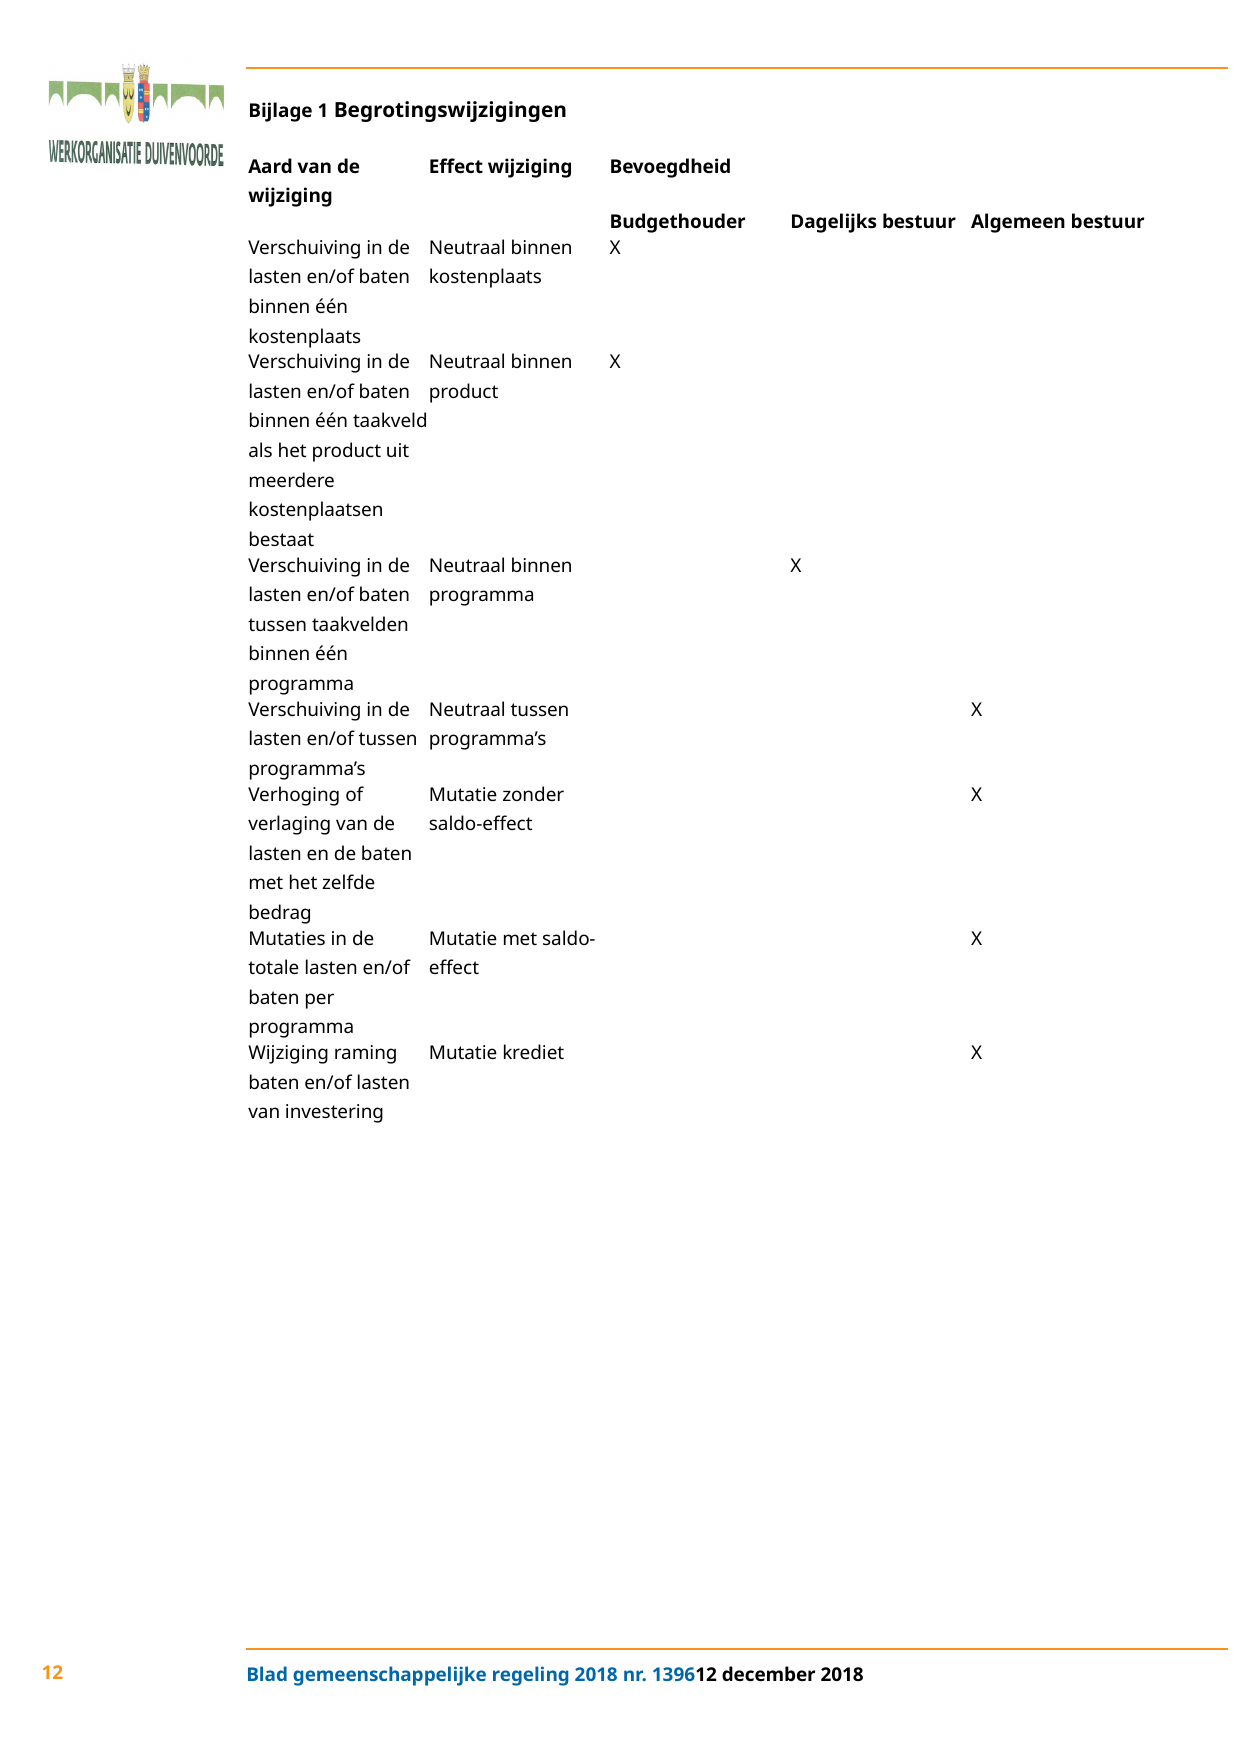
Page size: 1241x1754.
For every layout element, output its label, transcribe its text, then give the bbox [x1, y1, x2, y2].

table_cell [790, 781, 971, 925]
table_cell [429, 208, 609, 234]
table_cell [609, 552, 790, 696]
table_cell [609, 696, 790, 781]
table_cell Dagelijks bestuur [790, 208, 971, 234]
table_cell Neutraal binnen product [429, 349, 609, 552]
table_cell [790, 234, 971, 348]
table_cell [609, 781, 790, 925]
table_cell Wijziging raming baten en/of lasten van investering [248, 1039, 429, 1124]
table_cell [971, 349, 1152, 552]
table_header Bevoegdheid [609, 153, 790, 208]
table_cell Neutraal binnen programma [429, 552, 609, 696]
table_header Effect wijziging [429, 153, 609, 208]
table_cell X [971, 781, 1152, 925]
table_cell Neutraal tussen programma’s [429, 696, 609, 781]
table_cell [248, 208, 429, 234]
table_cell X [609, 349, 790, 552]
table_cell X [971, 696, 1152, 781]
table_cell [790, 349, 971, 552]
table_cell [790, 696, 971, 781]
table_cell [609, 1039, 790, 1124]
table_cell [790, 925, 971, 1039]
table_cell Verschuiving in de lasten en/of baten binnen één kostenplaats [248, 234, 429, 348]
table_cell X [971, 1039, 1152, 1124]
table_cell Neutraal binnen kostenplaats [429, 234, 609, 348]
table_cell Mutatie krediet [429, 1039, 609, 1124]
table_cell X [790, 552, 971, 696]
table_cell Mutatie zonder saldo-effect [429, 781, 609, 925]
table_cell Budgethouder [609, 208, 790, 234]
picture [41, 47, 231, 172]
table_cell Mutatie met saldo-effect [429, 925, 609, 1039]
table_cell Verschuiving in de lasten en/of tussen programma’s [248, 696, 429, 781]
table_cell [971, 234, 1152, 348]
table_cell Mutaties in de totale lasten en/of baten per programma [248, 925, 429, 1039]
table_cell [609, 925, 790, 1039]
table_header Aard van de wijziging [248, 153, 429, 208]
table_cell Verschuiving in de lasten en/of baten tussen taakvelden binnen één programma [248, 552, 429, 696]
table_cell X [609, 234, 790, 348]
table_cell X [971, 925, 1152, 1039]
table_cell [790, 1039, 971, 1124]
table_cell Verschuiving in de lasten en/of baten binnen één taakveld als het product uit meerdere kostenplaatsen bestaat [248, 349, 429, 552]
table_cell Verhoging of verlaging van de lasten en de baten met het zelfde bedrag [248, 781, 429, 925]
table_cell [971, 552, 1152, 696]
text Bijlage 1 Begrotingswijzigingen [248, 95, 1152, 123]
table_cell Algemeen bestuur [971, 208, 1152, 234]
